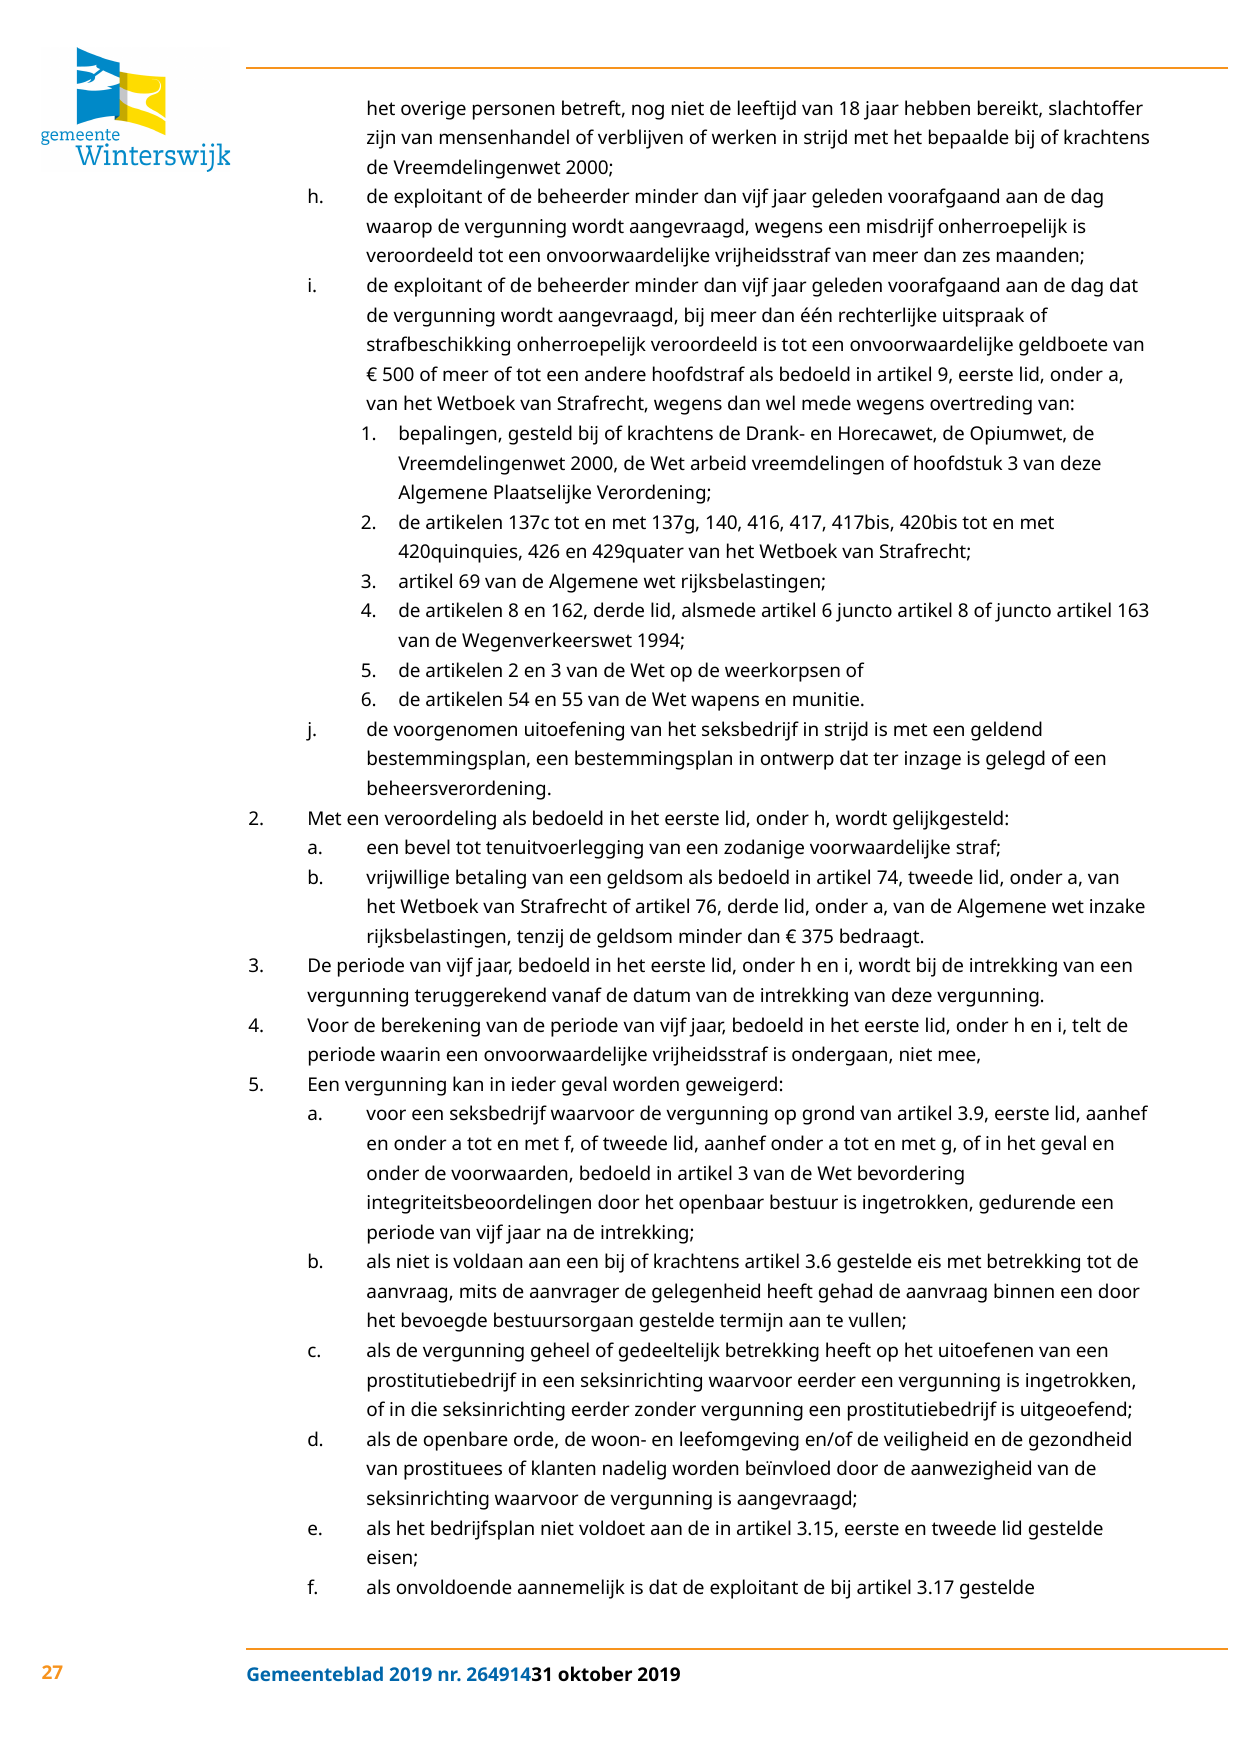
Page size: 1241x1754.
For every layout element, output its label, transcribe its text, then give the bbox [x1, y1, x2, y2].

list als niet is voldaan aan een bij of krachtens artikel 3.6 gestelde eis met betrekking tot de aanvraag, mits de aanvrager de gelegenheid heeft gehad de aanvraag binnen een door het bevoegde bestuursorgaan gestelde termijn aan te vullen; [307, 1248, 1152, 1333]
list het overige personen betreft, nog niet de leeftijd van 18 jaar hebben bereikt, slachtoffer zijn van mensenhandel of verblijven of werken in strijd met het bepaalde bij of krachtens de Vreemdelingenwet 2000; [307, 95, 1152, 180]
list De periode van vijf jaar, bedoeld in het eerste lid, onder h en i, wordt bij de intrekking van een vergunning teruggerekend vanaf de datum van de intrekking van deze vergunning. [248, 953, 1152, 1008]
list voor een seksbedrijf waarvoor de vergunning op grond van artikel 3.9, eerste lid, aanhef en onder a tot en met f, of tweede lid, aanhef onder a tot en met g, of in het geval en onder de voorwaarden, bedoeld in artikel 3 van de Wet bevordering integriteitsbeoordelingen door het openbaar bestuur is ingetrokken, gedurende een periode van vijf jaar na de intrekking; [307, 1101, 1152, 1245]
list de exploitant of de beheerder minder dan vijf jaar geleden voorafgaand aan de dag waarop de vergunning wordt aangevraagd, wegens een misdrijf onherroepelijk is veroordeeld tot een onvoorwaardelijke vrijheidsstraf van meer dan zes maanden; [307, 183, 1152, 268]
list de artikelen 2 en 3 van de Wet op de weerkorpsen of [361, 657, 1152, 683]
list als onvoldoende aannemelijk is dat de exploitant de bij artikel 3.17 gestelde [307, 1574, 1152, 1600]
list de artikelen 54 en 55 van de Wet wapens en munitie. [361, 686, 1152, 712]
list Met een veroordeling als bedoeld in het eerste lid, onder h, wordt gelijkgesteld: [248, 805, 1152, 831]
list vrijwillige betaling van een geldsom als bedoeld in artikel 74, tweede lid, onder a, van het Wetboek van Strafrecht of artikel 76, derde lid, onder a, van de Algemene wet inzake rijksbelastingen, tenzij de geldsom minder dan € 375 bedraagt. [307, 864, 1152, 949]
list als het bedrijfsplan niet voldoet aan de in artikel 3.15, eerste en tweede lid gestelde eisen; [307, 1515, 1152, 1570]
list een bevel tot tenuitvoerlegging van een zodanige voorwaardelijke straf; [307, 834, 1152, 860]
list artikel 69 van de Algemene wet rijksbelastingen; [361, 568, 1152, 594]
picture [225, 153, 231, 162]
list de artikelen 8 en 162, derde lid, alsmede artikel 6 juncto artikel 8 of juncto artikel 163 van de Wegenverkeerswet 1994; [361, 598, 1152, 653]
list Voor de berekening van de periode van vijf jaar, bedoeld in het eerste lid, onder h en i, telt de periode waarin een onvoorwaardelijke vrijheidsstraf is ondergaan, niet mee, [248, 1012, 1152, 1067]
list Een vergunning kan in ieder geval worden geweigerd: [248, 1071, 1152, 1097]
list de exploitant of de beheerder minder dan vijf jaar geleden voorafgaand aan de dag dat de vergunning wordt aangevraagd, bij meer dan één rechterlijke uitspraak of strafbeschikking onherroepelijk veroordeeld is tot een onvoorwaardelijke geldboete van € 500 of meer of tot een andere hoofdstraf als bedoeld in artikel 9, eerste lid, onder a, van het Wetboek van Strafrecht, wegens dan wel mede wegens overtreding van: [307, 272, 1152, 416]
list de artikelen 137c tot en met 137g, 140, 416, 417, 417bis, 420bis tot en met 420quinquies, 426 en 429quater van het Wetboek van Strafrecht; [361, 509, 1152, 564]
list als de vergunning geheel of gedeeltelijk betrekking heeft op het uitoefenen van een prostitutiebedrijf in een seksinrichting waarvoor eerder een vergunning is ingetrokken, of in die seksinrichting eerder zonder vergunning een prostitutiebedrijf is uitgeoefend; [307, 1337, 1152, 1422]
list de voorgenomen uitoefening van het seksbedrijf in strijd is met een geldend bestemmingsplan, een bestemmingsplan in ontwerp dat ter inzage is gelegd of een beheersverordening. [307, 716, 1152, 801]
picture [41, 47, 231, 172]
list als de openbare orde, de woon- en leefomgeving en/of de veiligheid en de gezondheid van prostituees of klanten nadelig worden beïnvloed door de aanwezigheid van de seksinrichting waarvoor de vergunning is aangevraagd; [307, 1426, 1152, 1511]
list bepalingen, gesteld bij of krachtens de Drank- en Horecawet, de Opiumwet, de Vreemdelingenwet 2000, de Wet arbeid vreemdelingen of hoofdstuk 3 van deze Algemene Plaatselijke Verordening; [361, 420, 1152, 505]
